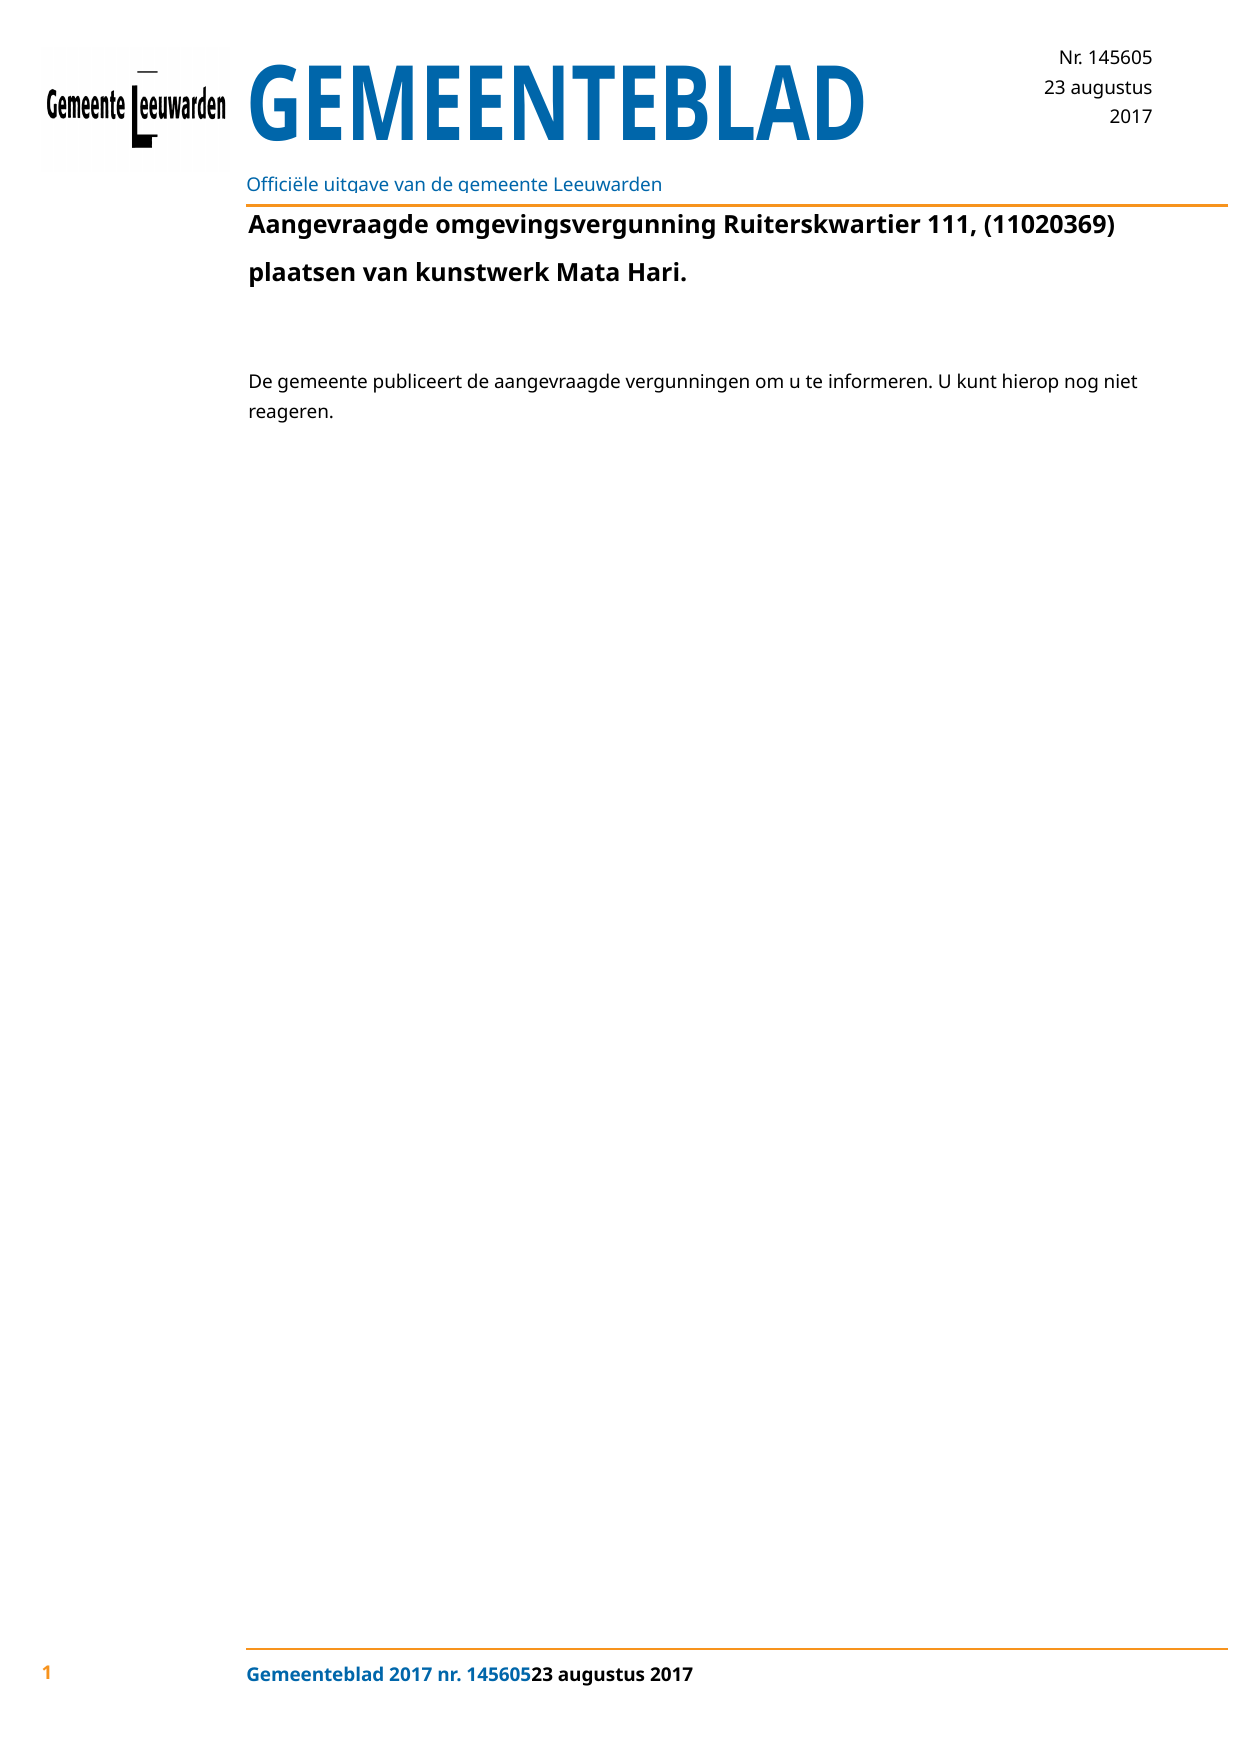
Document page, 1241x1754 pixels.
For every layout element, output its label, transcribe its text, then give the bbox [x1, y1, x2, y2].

text De gemeente publiceert de aangevraagde vergunningen om u te informeren. U kunt hierop nog niet reageren. [248, 368, 1152, 424]
picture [41, 47, 231, 172]
text Aangevraagde omgevingsvergunning Ruiterskwartier 111, (11020369) plaatsen van kunstwerk Mata Hari. [248, 207, 1152, 288]
